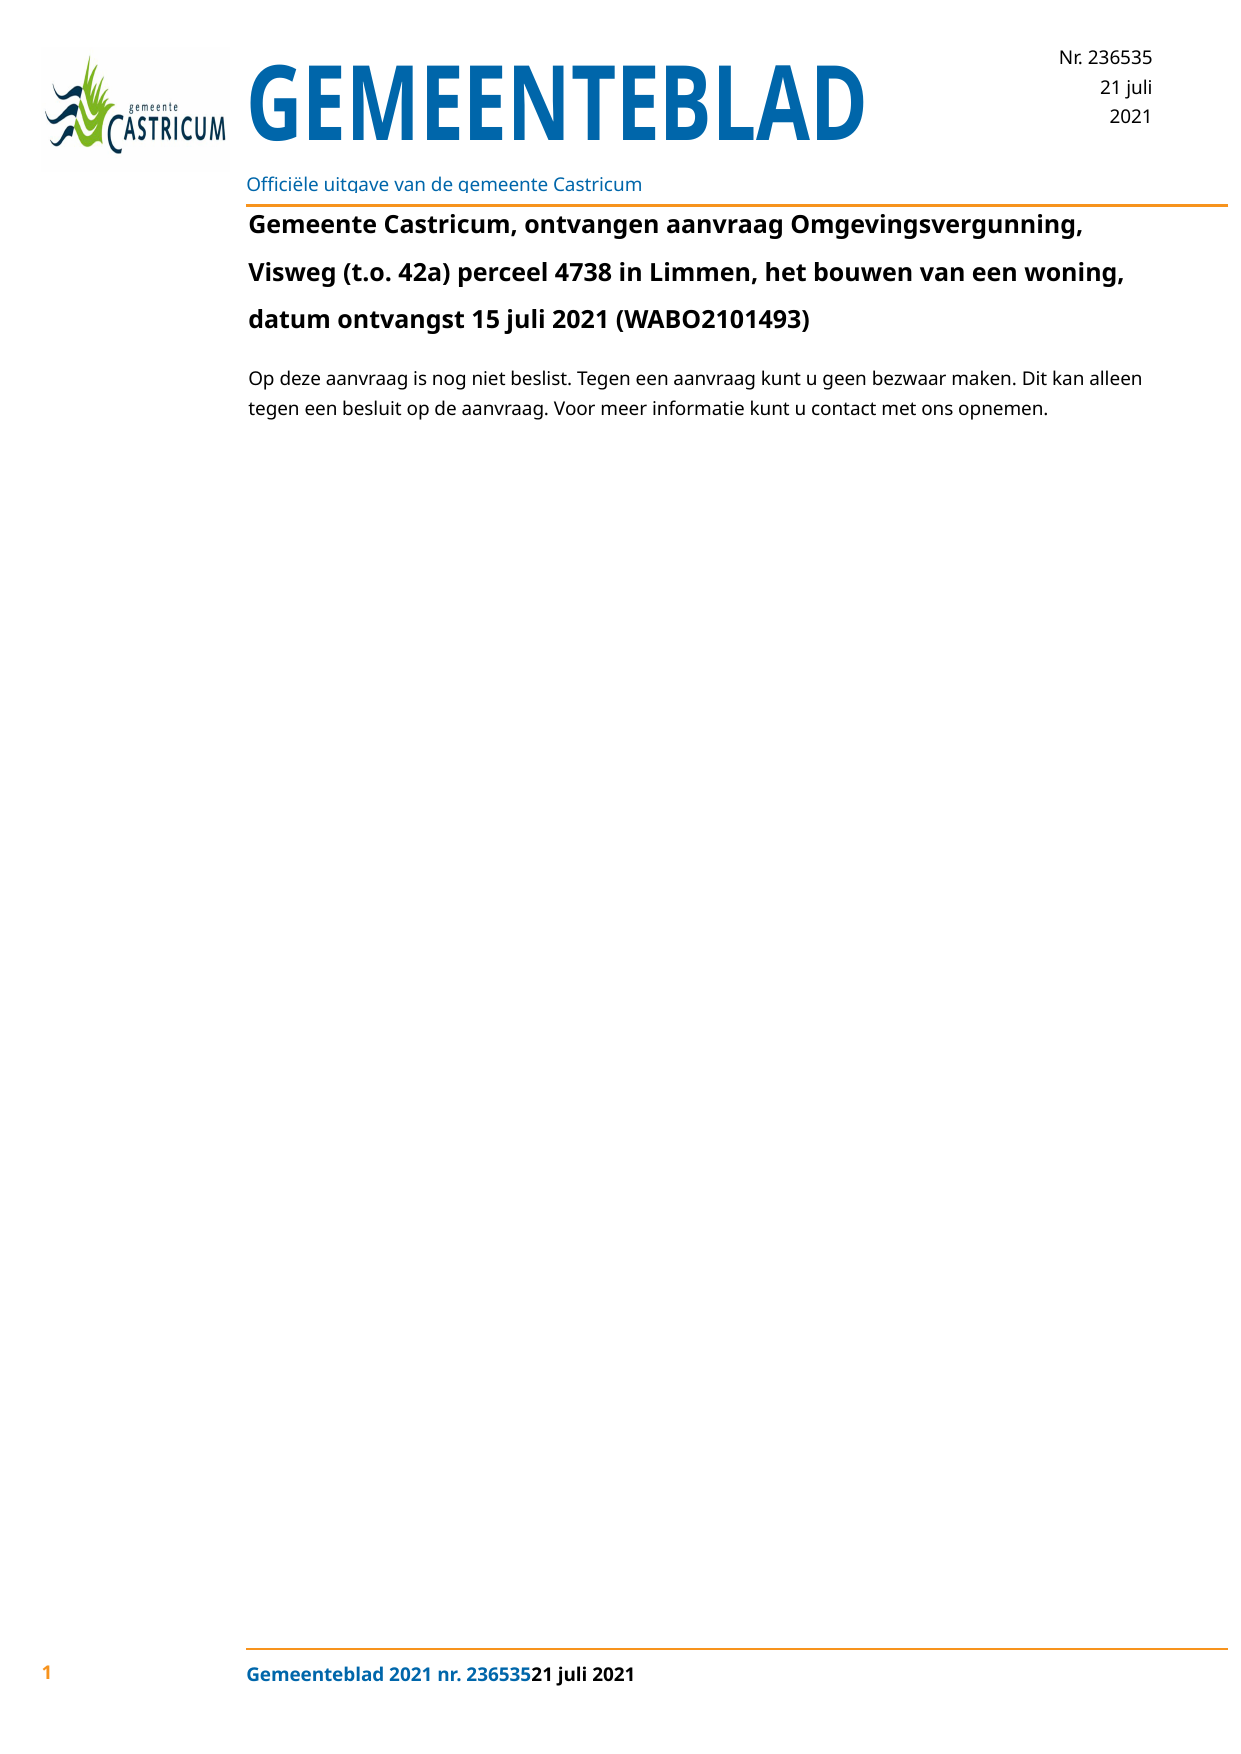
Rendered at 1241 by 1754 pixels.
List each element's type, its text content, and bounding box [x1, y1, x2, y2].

text Gemeente Castricum, ontvangen aanvraag Omgevingsvergunning, Visweg (t.o. 42a) perceel 4738 in Limmen, het bouwen van een woning, datum ontvangst 15 juli 2021 (WABO2101493) [248, 207, 1152, 336]
text Op deze aanvraag is nog niet beslist. Tegen een aanvraag kunt u geen bezwaar maken. Dit kan alleen tegen een besluit op de aanvraag. Voor meer informatie kunt u contact met ons opnemen. [248, 366, 1152, 421]
picture [41, 47, 231, 172]
